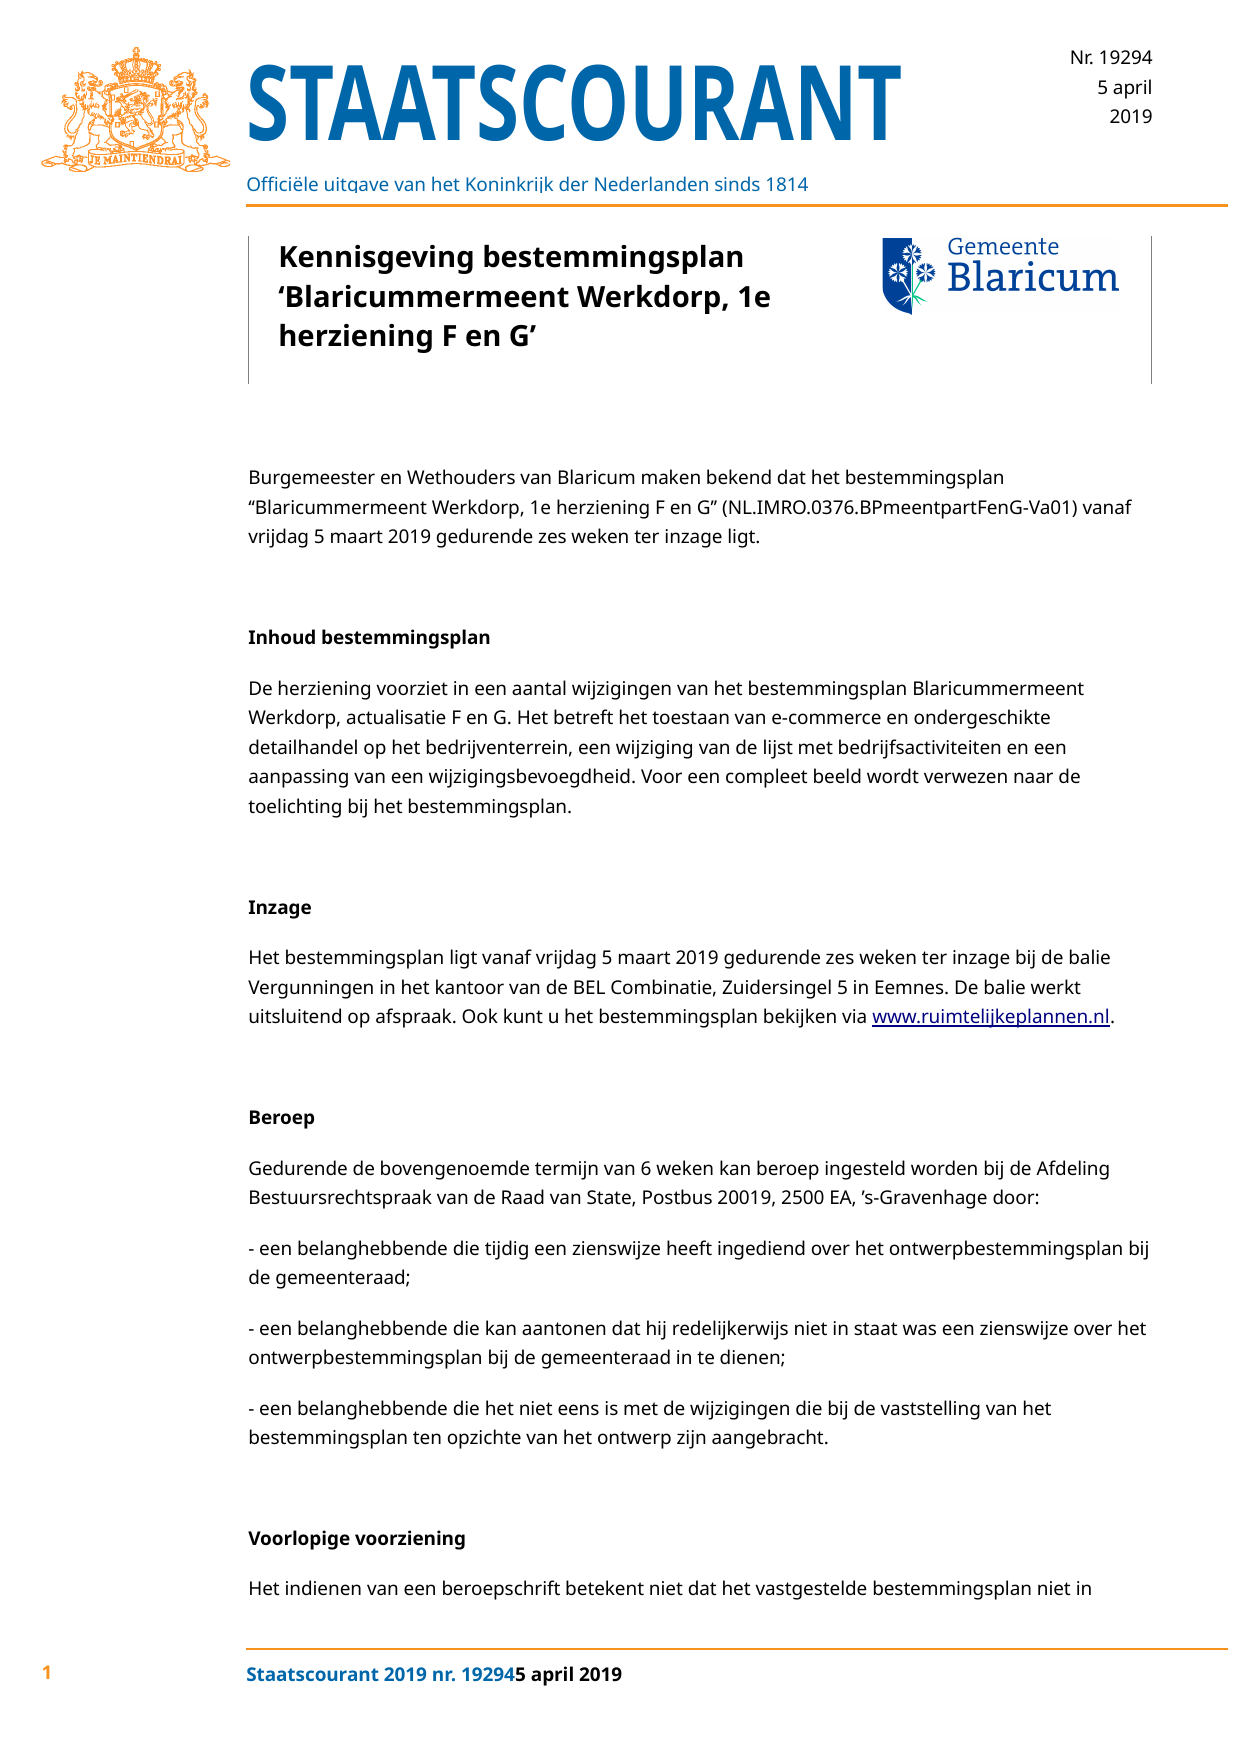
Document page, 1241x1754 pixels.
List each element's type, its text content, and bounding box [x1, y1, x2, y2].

text Gedurende de bovengenoemde termijn van 6 weken kan beroep ingesteld worden bij de Afdeling Bestuursrechtspraak van de Raad van State, Postbus 20019, 2500 EA, ’s-Gravenhage door: [248, 1155, 1152, 1210]
text - een belanghebbende die kan aantonen dat hij redelijkerwijs niet in staat was een zienswijze over het ontwerpbestemmingsplan bij de gemeenteraad in te dienen; [248, 1315, 1152, 1370]
table_header Kennisgeving bestemmingsplan ‘Blaricummermeent Werkdorp, 1e herziening F en G’ [249, 236, 850, 384]
text - een belanghebbende die het niet eens is met de wijzigingen die bij de vaststelling van het bestemmingsplan ten opzichte van het ontwerp zijn aangebracht. [248, 1395, 1152, 1450]
table_header [850, 236, 1151, 384]
text De herziening voorziet in een aantal wijzigingen van het bestemmingsplan Blaricummermeent Werkdorp, actualisatie F en G. Het betreft het toestaan van e-commerce en ondergeschikte detailhandel op het bedrijventerrein, een wijziging van de lijst met bedrijfsactiviteiten en een aanpassing van een wijzigingsbevoegdheid. Voor een compleet beeld wordt verwezen naar de toelichting bij het bestemmingsplan. [248, 675, 1152, 819]
text Het indienen van een beroepschrift betekent niet dat het vastgestelde bestemmingsplan niet in [248, 1576, 1152, 1601]
picture [882, 236, 1119, 315]
picture [41, 47, 231, 172]
text Beroep [248, 1104, 1152, 1130]
text - een belanghebbende die tijdig een zienswijze heeft ingediend over het ontwerpbestemmingsplan bij de gemeenteraad; [248, 1235, 1152, 1290]
text Voorlopige voorziening [248, 1525, 1152, 1551]
text Het bestemmingsplan ligt vanaf vrijdag 5 maart 2019 gedurende zes weken ter inzage bij de balie Vergunningen in het kantoor van de BEL Combinatie, Zuidersingel 5 in Eemnes. De balie werkt uitsluitend op afspraak. Ook kunt u het bestemmingsplan bekijken via www.ruimtelijkeplannen.nl. [248, 944, 1152, 1029]
text Burgemeester en Wethouders van Blaricum maken bekend dat het bestemmingsplan ‘‘Blaricummermeent Werkdorp, 1e herziening F en G’’ (NL.IMRO.0376.BPmeentpartFenG-Va01) vanaf vrijdag 5 maart 2019 gedurende zes weken ter inzage ligt. [248, 464, 1152, 549]
text Inzage [248, 894, 1152, 920]
text Inhoud bestemmingsplan [248, 624, 1152, 650]
